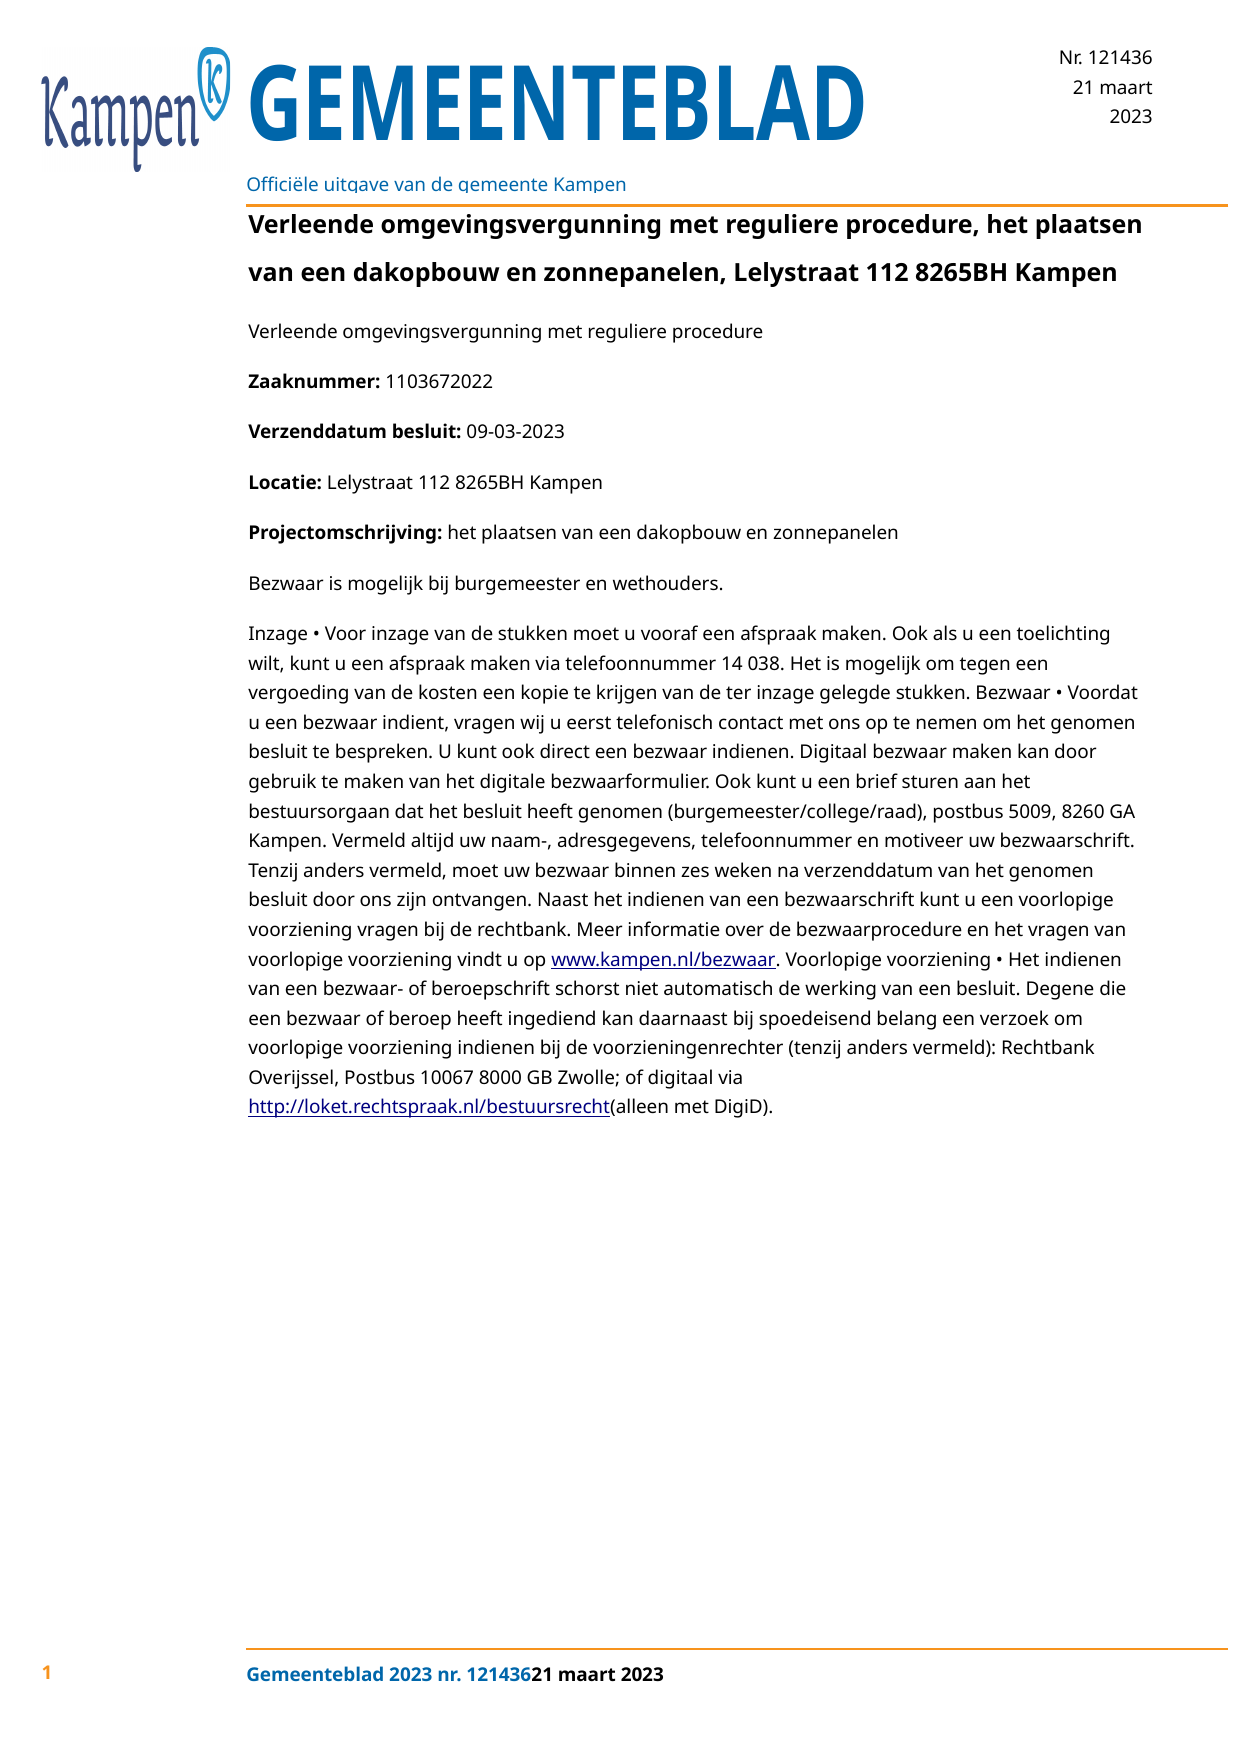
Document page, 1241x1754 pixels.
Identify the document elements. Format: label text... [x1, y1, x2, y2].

text Verleende omgevingsvergunning met reguliere procedure [248, 318, 1152, 344]
text Locatie: Lelystraat 112 8265BH Kampen [248, 469, 1152, 495]
text Verleende omgevingsvergunning met reguliere procedure, het plaatsen van een dakopbouw en zonnepanelen, Lelystraat 112 8265BH Kampen [248, 207, 1152, 288]
text Verzenddatum besluit: 09-03-2023 [248, 419, 1152, 444]
text Bezwaar is mogelijk bij burgemeester en wethouders. [248, 570, 1152, 596]
text Projectomschrijving: het plaatsen van een dakopbouw en zonnepanelen [248, 519, 1152, 545]
text Inzage • Voor inzage van de stukken moet u vooraf een afspraak maken. Ook als u een toelichting wilt, kunt u een afspraak maken via telefoonnummer 14 038. Het is mogelijk om tegen een vergoeding van de kosten een kopie te krijgen van de ter inzage gelegde stukken. Bezwaar • Voordat u een bezwaar indient, vragen wij u eerst telefonisch contact met ons op te nemen om het genomen besluit te bespreken. U kunt ook direct een bezwaar indienen. Digitaal bezwaar maken kan door gebruik te maken van het digitale bezwaarformulier. Ook kunt u een brief sturen aan het bestuursorgaan dat het besluit heeft genomen (burgemeester/college/raad), postbus 5009, 8260 GA Kampen. Vermeld altijd uw naam-, adresgegevens, telefoonnummer en motiveer uw bezwaarschrift. Tenzij anders vermeld, moet uw bezwaar binnen zes weken na verzenddatum van het genomen besluit door ons zijn ontvangen. Naast het indienen van een bezwaarschrift kunt u een voorlopige voorziening vragen bij de rechtbank. Meer informatie over de bezwaarprocedure en het vragen van voorlopige voorziening vindt u op www.kampen.nl/bezwaar. Voorlopige voorziening • Het indienen van een bezwaar- of beroepschrift schorst niet automatisch de werking van een besluit. Degene die een bezwaar of beroep heeft ingediend kan daarnaast bij spoedeisend belang een verzoek om voorlopige voorziening indienen bij de voorzieningenrechter (tenzij anders vermeld): Rechtbank Overijssel, Postbus 10067 8000 GB Zwolle; of digitaal via http://loket.rechtspraak.nl/bestuursrecht(alleen met DigiD). [248, 620, 1152, 1119]
text Zaaknummer: 1103672022 [248, 368, 1152, 394]
picture [41, 47, 231, 172]
